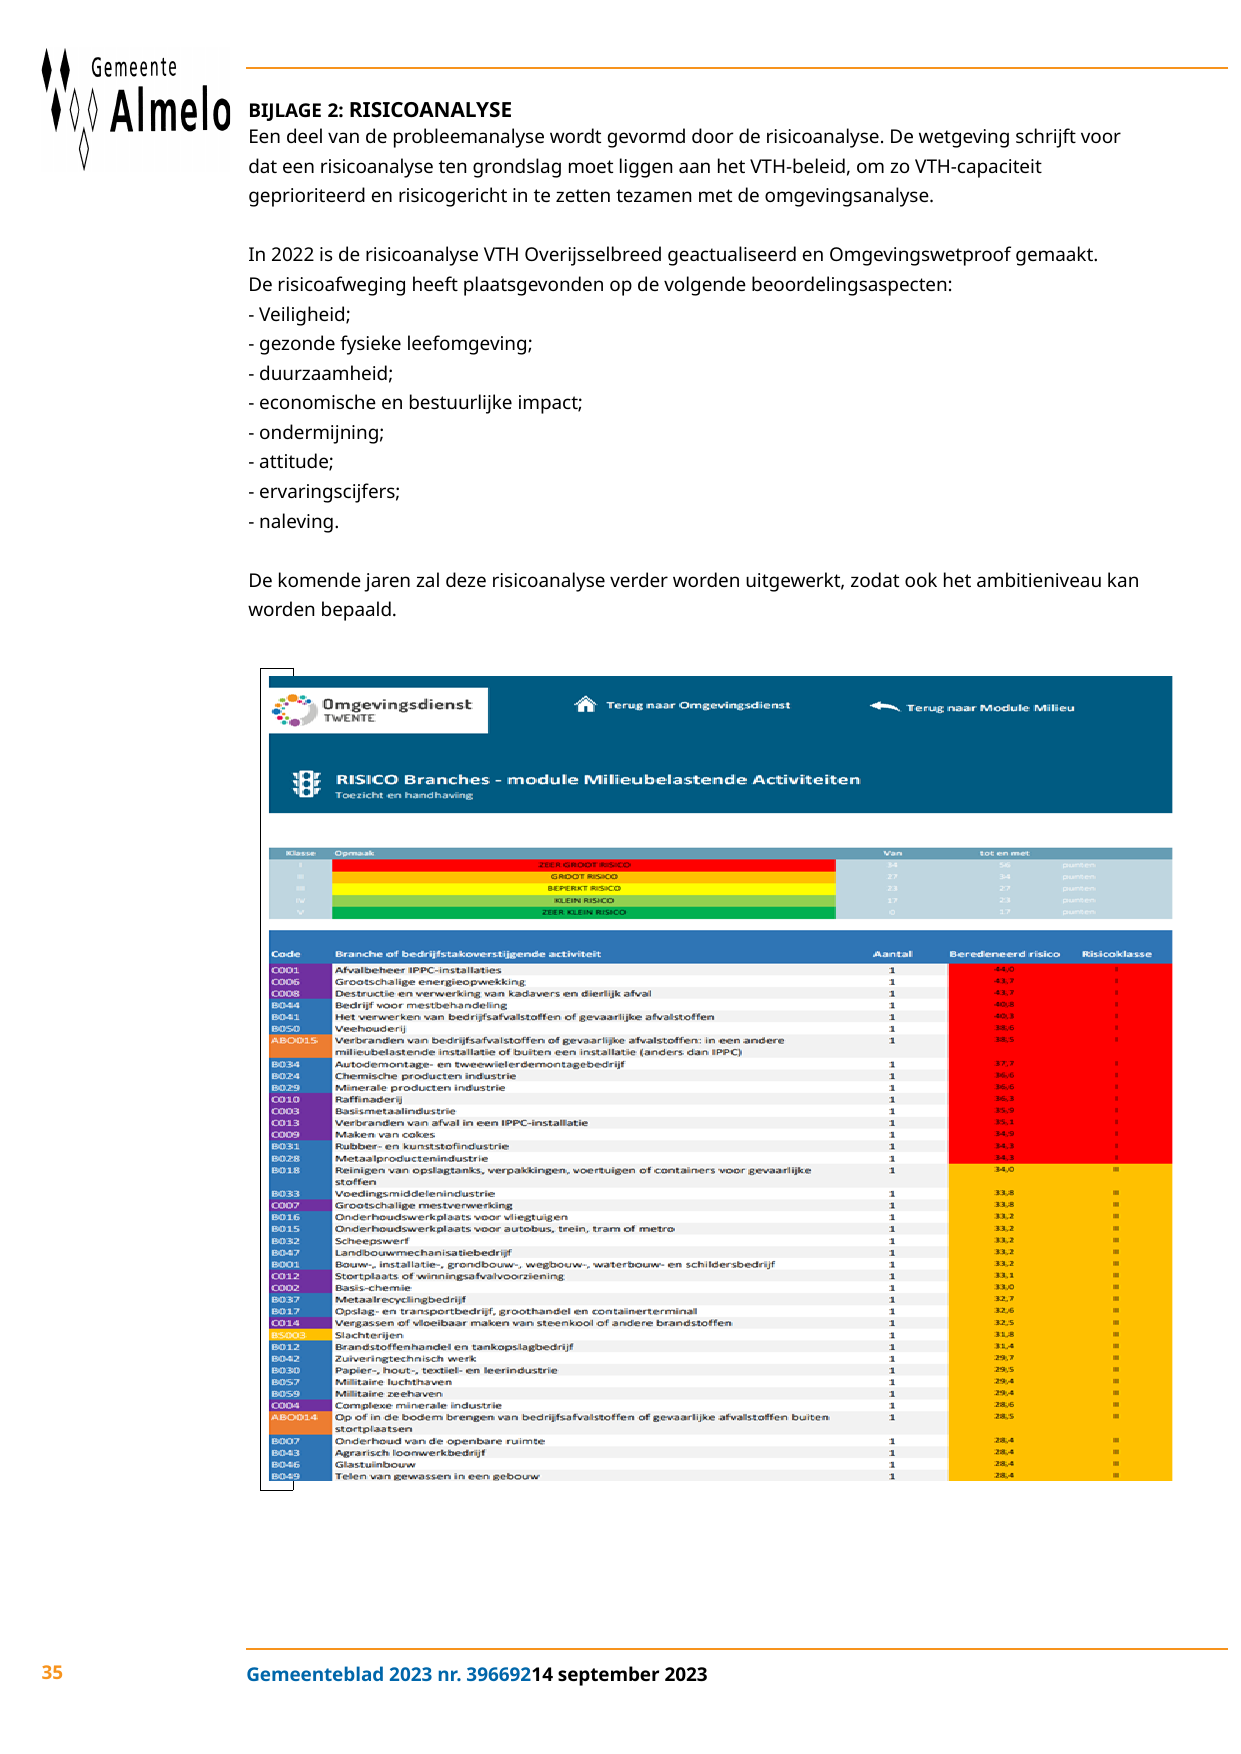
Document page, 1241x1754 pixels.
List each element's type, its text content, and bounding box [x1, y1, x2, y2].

text - gezonde fysieke leefomgeving; [248, 330, 1152, 356]
picture [682, 702, 749, 710]
picture [350, 775, 370, 784]
picture [575, 696, 595, 711]
picture [608, 702, 642, 710]
picture [373, 775, 382, 784]
picture [389, 794, 401, 798]
picture [384, 775, 398, 784]
text De risicoafweging heeft plaatsgevonden op de volgende beoordelingsaspecten: [248, 271, 1152, 297]
picture [268, 676, 1173, 1481]
text - duurzaamheid; [248, 360, 1152, 386]
picture [851, 778, 860, 784]
picture [770, 776, 782, 784]
picture [336, 775, 348, 784]
picture [585, 775, 608, 784]
text - attitude; [248, 449, 1152, 474]
picture [754, 776, 769, 784]
picture [752, 702, 769, 708]
text - naleving. [248, 508, 1152, 534]
picture [871, 702, 897, 710]
picture [406, 775, 415, 784]
picture [826, 775, 843, 784]
picture [294, 771, 320, 797]
picture [979, 705, 1029, 711]
picture [41, 47, 231, 172]
picture [948, 707, 974, 711]
picture [569, 778, 578, 784]
text - ervaringscijfers; [248, 478, 1152, 504]
picture [611, 775, 625, 784]
picture [785, 775, 818, 784]
picture [406, 793, 429, 798]
picture [508, 775, 566, 784]
text In 2022 is de risicoanalyse VTH Overijsselbreed geactualiseerd en Omgevingswetproof gemaakt. [248, 242, 1152, 267]
text De komende jaren zal deze risicoanalyse verder worden uitgewerkt, zodat ook het ambitieniveau kan worden bepaald. [248, 567, 1152, 622]
picture [427, 778, 451, 784]
picture [646, 775, 661, 784]
text - Veiligheid; [248, 301, 1152, 327]
picture [344, 794, 354, 798]
picture [633, 778, 642, 784]
text - economische en bestuurlijke impact; [248, 389, 1152, 415]
picture [931, 707, 943, 713]
text Een deel van de probleemanalyse wordt gevormd door de risicoanalyse. De wetgeving schrijft voor dat een risicoanalyse ten grondslag moet liggen aan het VTH-beleid, om zo VTH-capaciteit geprioriteerd en risicogericht in te zetten tezamen met de omgevingsanalyse. [248, 123, 1152, 208]
picture [780, 703, 789, 708]
picture [674, 775, 741, 784]
text - ondermijning; [248, 419, 1152, 445]
picture [444, 793, 472, 799]
text BIJLAGE 2: RISICOANALYSE [248, 95, 1152, 123]
picture [460, 775, 479, 784]
picture [1034, 705, 1074, 711]
